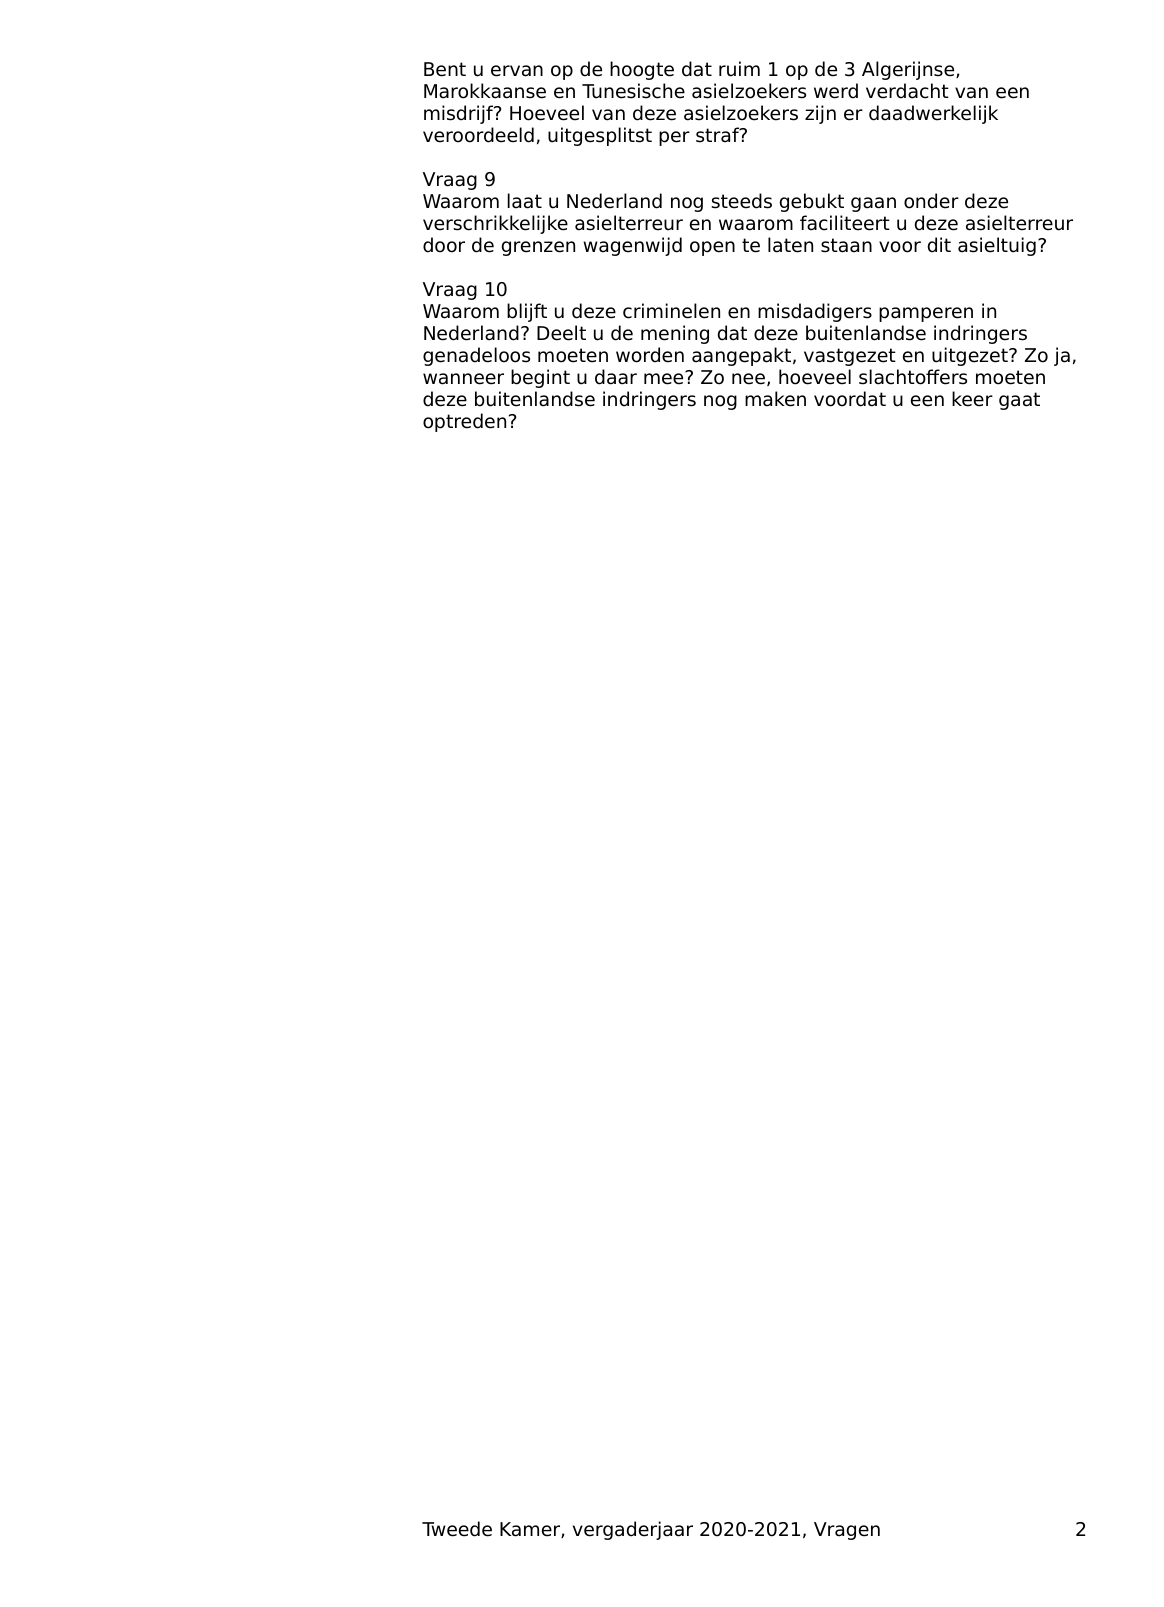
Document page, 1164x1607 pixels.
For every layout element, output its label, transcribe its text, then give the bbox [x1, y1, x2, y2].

text Waarom blijft u deze criminelen en misdadigers pamperen in Nederland? Deelt u de mening dat deze buitenlandse indringers genadeloos moeten worden aangepakt, vastgezet en uitgezet? Zo ja, wanneer begint u daar mee? Zo nee, hoeveel slachtoffers moeten deze buitenlandse indringers nog maken voordat u een keer gaat optreden? [422, 301, 1087, 433]
text Vraag 9 [422, 169, 1087, 191]
text Vraag 10 [422, 279, 1087, 301]
text Bent u ervan op de hoogte dat ruim 1 op de 3 Algerijnse, Marokkaanse en Tunesische asielzoekers werd verdacht van een misdrijf? Hoeveel van deze asielzoekers zijn er daadwerkelijk veroordeeld, uitgesplitst per straf? [422, 59, 1087, 147]
text Waarom laat u Nederland nog steeds gebukt gaan onder deze verschrikkelijke asielterreur en waarom faciliteert u deze asielterreur door de grenzen wagenwijd open te laten staan voor dit asieltuig? [422, 191, 1087, 257]
